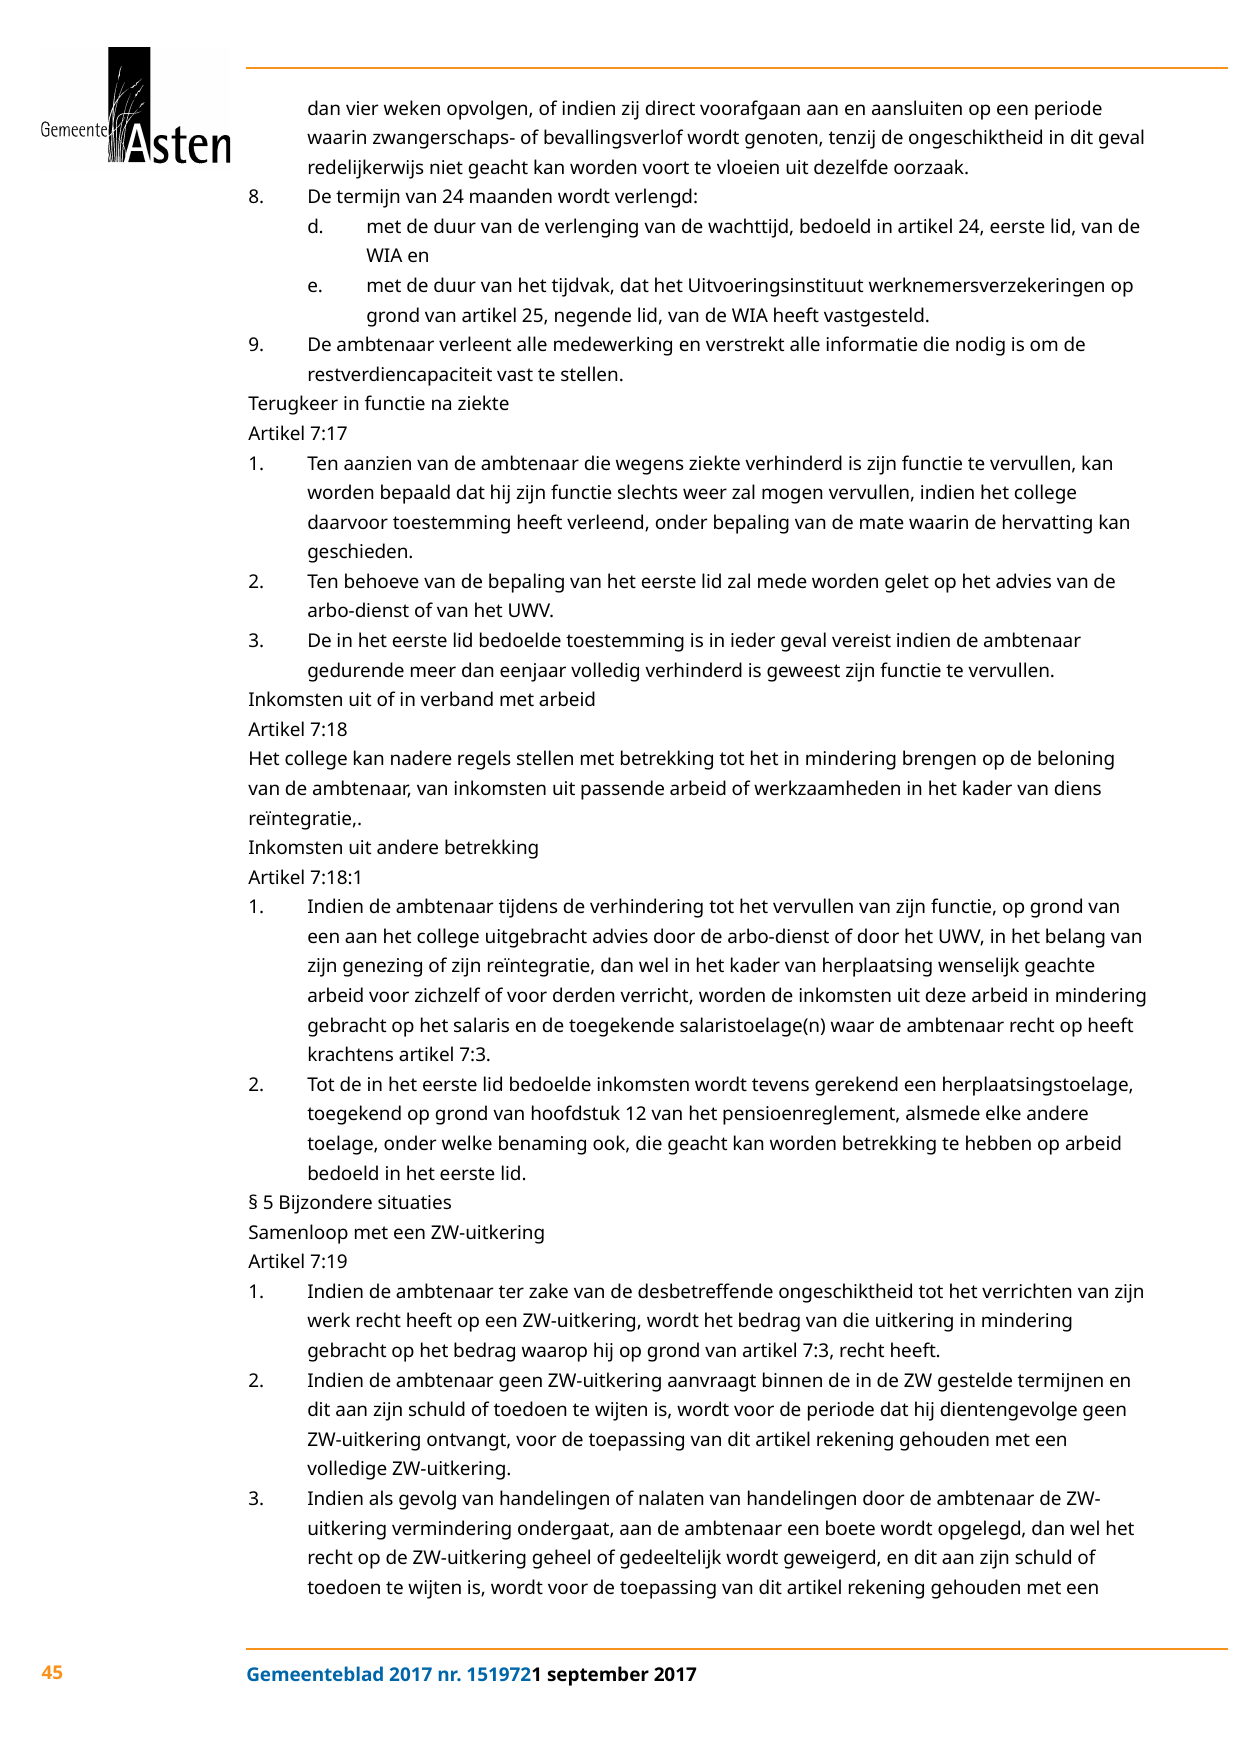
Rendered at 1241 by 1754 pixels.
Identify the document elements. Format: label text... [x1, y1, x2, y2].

list Indien de ambtenaar geen ZW-uitkering aanvraagt binnen de in de ZW gestelde termijnen en dit aan zijn schuld of toedoen te wijten is, wordt voor de periode dat hij dientengevolge geen ZW-uitkering ontvangt, voor de toepassing van dit artikel rekening gehouden met een volledige ZW-uitkering. [248, 1367, 1152, 1481]
text Terugkeer in functie na ziekte [248, 391, 1152, 416]
picture [41, 47, 231, 172]
text Inkomsten uit andere betrekking [248, 834, 1152, 860]
list De termijn van 24 maanden wordt verlengd: [248, 183, 1152, 209]
list Indien de ambtenaar ter zake van de desbetreffende ongeschiktheid tot het verrichten van zijn werk recht heeft op een ZW-uitkering, wordt het bedrag van die uitkering in mindering gebracht op het bedrag waarop hij op grond van artikel 7:3, recht heeft. [248, 1278, 1152, 1363]
text Artikel 7:18 [248, 716, 1152, 742]
list Indien de ambtenaar tijdens de verhindering tot het vervullen van zijn functie, op grond van een aan het college uitgebracht advies door de arbo-dienst of door het UWV, in het belang van zijn genezing of zijn reïntegratie, dan wel in het kader van herplaatsing wenselijk geachte arbeid voor zichzelf of voor derden verricht, worden de inkomsten uit deze arbeid in mindering gebracht op het salaris en de toegekende salaristoelage(n) waar de ambtenaar recht op heeft krachtens artikel 7:3. [248, 893, 1152, 1067]
text Artikel 7:18:1 [248, 864, 1152, 890]
list met de duur van de verlenging van de wachttijd, bedoeld in artikel 24, eerste lid, van de WIA en [307, 213, 1152, 268]
list De in het eerste lid bedoelde toestemming is in ieder geval vereist indien de ambtenaar gedurende meer dan eenjaar volledig verhinderd is geweest zijn functie te vervullen. [248, 627, 1152, 683]
text Het college kan nadere regels stellen met betrekking tot het in mindering brengen op de beloning van de ambtenaar, van inkomsten uit passende arbeid of werkzaamheden in het kader van diens reïntegratie,. [248, 746, 1152, 831]
list De ambtenaar verleent alle medewerking en verstrekt alle informatie die nodig is om de restverdiencapaciteit vast te stellen. [248, 331, 1152, 387]
list dan vier weken opvolgen, of indien zij direct voorafgaan aan en aansluiten op een periode waarin zwangerschaps- of bevallingsverlof wordt genoten, tenzij de ongeschiktheid in dit geval redelijkerwijs niet geacht kan worden voort te vloeien uit dezelfde oorzaak. [248, 95, 1152, 180]
list met de duur van het tijdvak, dat het Uitvoeringsinstituut werknemersverzekeringen op grond van artikel 25, negende lid, van de WIA heeft vastgesteld. [307, 272, 1152, 328]
text Artikel 7:17 [248, 420, 1152, 446]
text § 5 Bijzondere situaties [248, 1189, 1152, 1215]
list Ten behoeve van de bepaling van het eerste lid zal mede worden gelet op het advies van de arbo-dienst of van het UWV. [248, 568, 1152, 623]
text Artikel 7:19 [248, 1248, 1152, 1274]
text Inkomsten uit of in verband met arbeid [248, 686, 1152, 712]
list Tot de in het eerste lid bedoelde inkomsten wordt tevens gerekend een herplaatsingstoelage, toegekend op grond van hoofdstuk 12 van het pensioenreglement, alsmede elke andere toelage, onder welke benaming ook, die geacht kan worden betrekking te hebben op arbeid bedoeld in het eerste lid. [248, 1071, 1152, 1186]
list Ten aanzien van de ambtenaar die wegens ziekte verhinderd is zijn functie te vervullen, kan worden bepaald dat hij zijn functie slechts weer zal mogen vervullen, indien het college daarvoor toestemming heeft verleend, onder bepaling van de mate waarin de hervatting kan geschieden. [248, 450, 1152, 564]
list Indien als gevolg van handelingen of nalaten van handelingen door de ambtenaar de ZW-uitkering vermindering ondergaat, aan de ambtenaar een boete wordt opgelegd, dan wel het recht op de ZW-uitkering geheel of gedeeltelijk wordt geweigerd, en dit aan zijn schuld of toedoen te wijten is, wordt voor de toepassing van dit artikel rekening gehouden met een [248, 1485, 1152, 1600]
text Samenloop met een ZW-uitkering [248, 1219, 1152, 1245]
